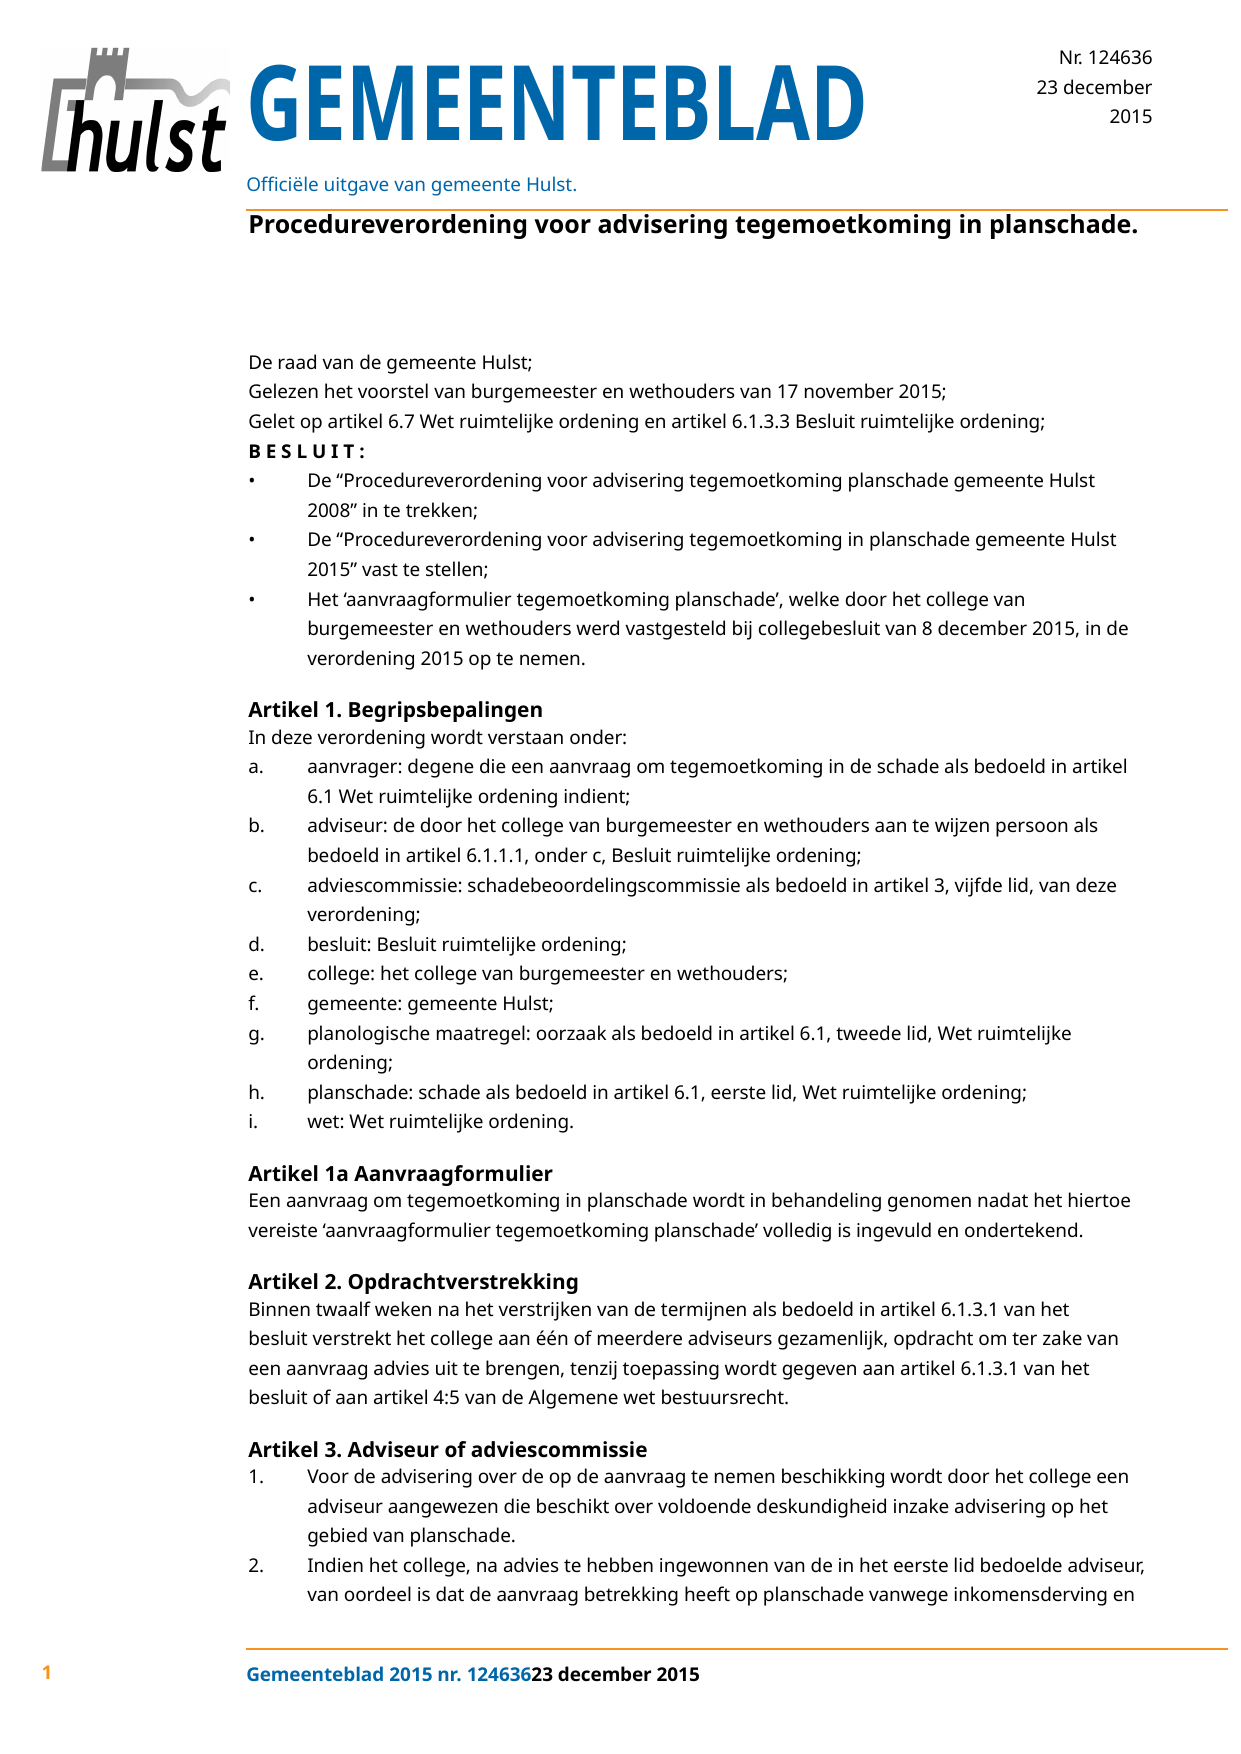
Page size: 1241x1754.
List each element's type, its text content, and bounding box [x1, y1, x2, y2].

list Indien het college, na advies te hebben ingewonnen van de in het eerste lid bedoelde adviseur, van oordeel is dat de aanvraag betrekking heeft op planschade vanwege inkomensderving en [248, 1552, 1152, 1607]
list planschade: schade als bedoeld in artikel 6.1, eerste lid, Wet ruimtelijke ordening; [248, 1079, 1152, 1104]
text In deze verordening wordt verstaan onder: [248, 724, 1152, 749]
list college: het college van burgemeester en wethouders; [248, 961, 1152, 986]
list wet: Wet ruimtelijke ordening. [248, 1108, 1152, 1134]
list De “Procedureverordening voor advisering tegemoetkoming in planschade gemeente Hulst 2015” vast te stellen; [248, 527, 1152, 582]
text Artikel 1a Aanvraagformulier [248, 1159, 1152, 1187]
text besluit verstrekt het college aan één of meerdere adviseurs gezamenlijk, opdracht om ter zake van [248, 1325, 1152, 1351]
list adviseur: de door het college van burgemeester en wethouders aan te wijzen persoon als bedoeld in artikel 6.1.1.1, onder c, Besluit ruimtelijke ordening; [248, 813, 1152, 868]
list adviescommissie: schadebeoordelingscommissie als bedoeld in artikel 3, vijfde lid, van deze verordening; [248, 872, 1152, 927]
list besluit: Besluit ruimtelijke ordening; [248, 931, 1152, 957]
text De raad van de gemeente Hulst; [248, 349, 1152, 375]
text Artikel 1. Begripsbepalingen [248, 695, 1152, 724]
list De “Procedureverordening voor advisering tegemoetkoming planschade gemeente Hulst [248, 467, 1152, 493]
text B E S L U I T : [248, 438, 1152, 464]
text Procedureverordening voor advisering tegemoetkoming in planschade. [248, 211, 1152, 241]
text een aanvraag advies uit te brengen, tenzij toepassing wordt gegeven aan artikel 6.1.3.1 van het [248, 1355, 1152, 1381]
text Gelezen het voorstel van burgemeester en wethouders van 17 november 2015; [248, 379, 1152, 404]
list gemeente: gemeente Hulst; [248, 990, 1152, 1016]
list planologische maatregel: oorzaak als bedoeld in artikel 6.1, tweede lid, Wet ruimtelijke ordening; [248, 1020, 1152, 1075]
text Binnen twaalf weken na het verstrijken van de termijnen als bedoeld in artikel 6.1.3.1 van het [248, 1296, 1152, 1321]
list Voor de advisering over de op de aanvraag te nemen beschikking wordt door het college een adviseur aangewezen die beschikt over voldoende deskundigheid inzake advisering op het gebied van planschade. [248, 1463, 1152, 1548]
text Een aanvraag om tegemoetkoming in planschade wordt in behandeling genomen nadat het hiertoe vereiste ‘aanvraagformulier tegemoetkoming planschade’ volledig is ingevuld en ondertekend. [248, 1187, 1152, 1243]
list aanvrager: degene die een aanvraag om tegemoetkoming in de schade als bedoeld in artikel 6.1 Wet ruimtelijke ordening indient; [248, 753, 1152, 809]
text Artikel 3. Adviseur of adviescommissie [248, 1435, 1152, 1463]
list 2008” in te trekken; [248, 497, 1152, 523]
list Het ‘aanvraagformulier tegemoetkoming planschade’, welke door het college van burgemeester en wethouders werd vastgesteld bij collegebesluit van 8 december 2015, in de verordening 2015 op te nemen. [248, 586, 1152, 671]
text Artikel 2. Opdrachtverstrekking [248, 1267, 1152, 1296]
picture [41, 47, 231, 172]
text Gelet op artikel 6.7 Wet ruimtelijke ordening en artikel 6.1.3.3 Besluit ruimtelijke ordening; [248, 408, 1152, 434]
text besluit of aan artikel 4:5 van de Algemene wet bestuursrecht. [248, 1384, 1152, 1410]
